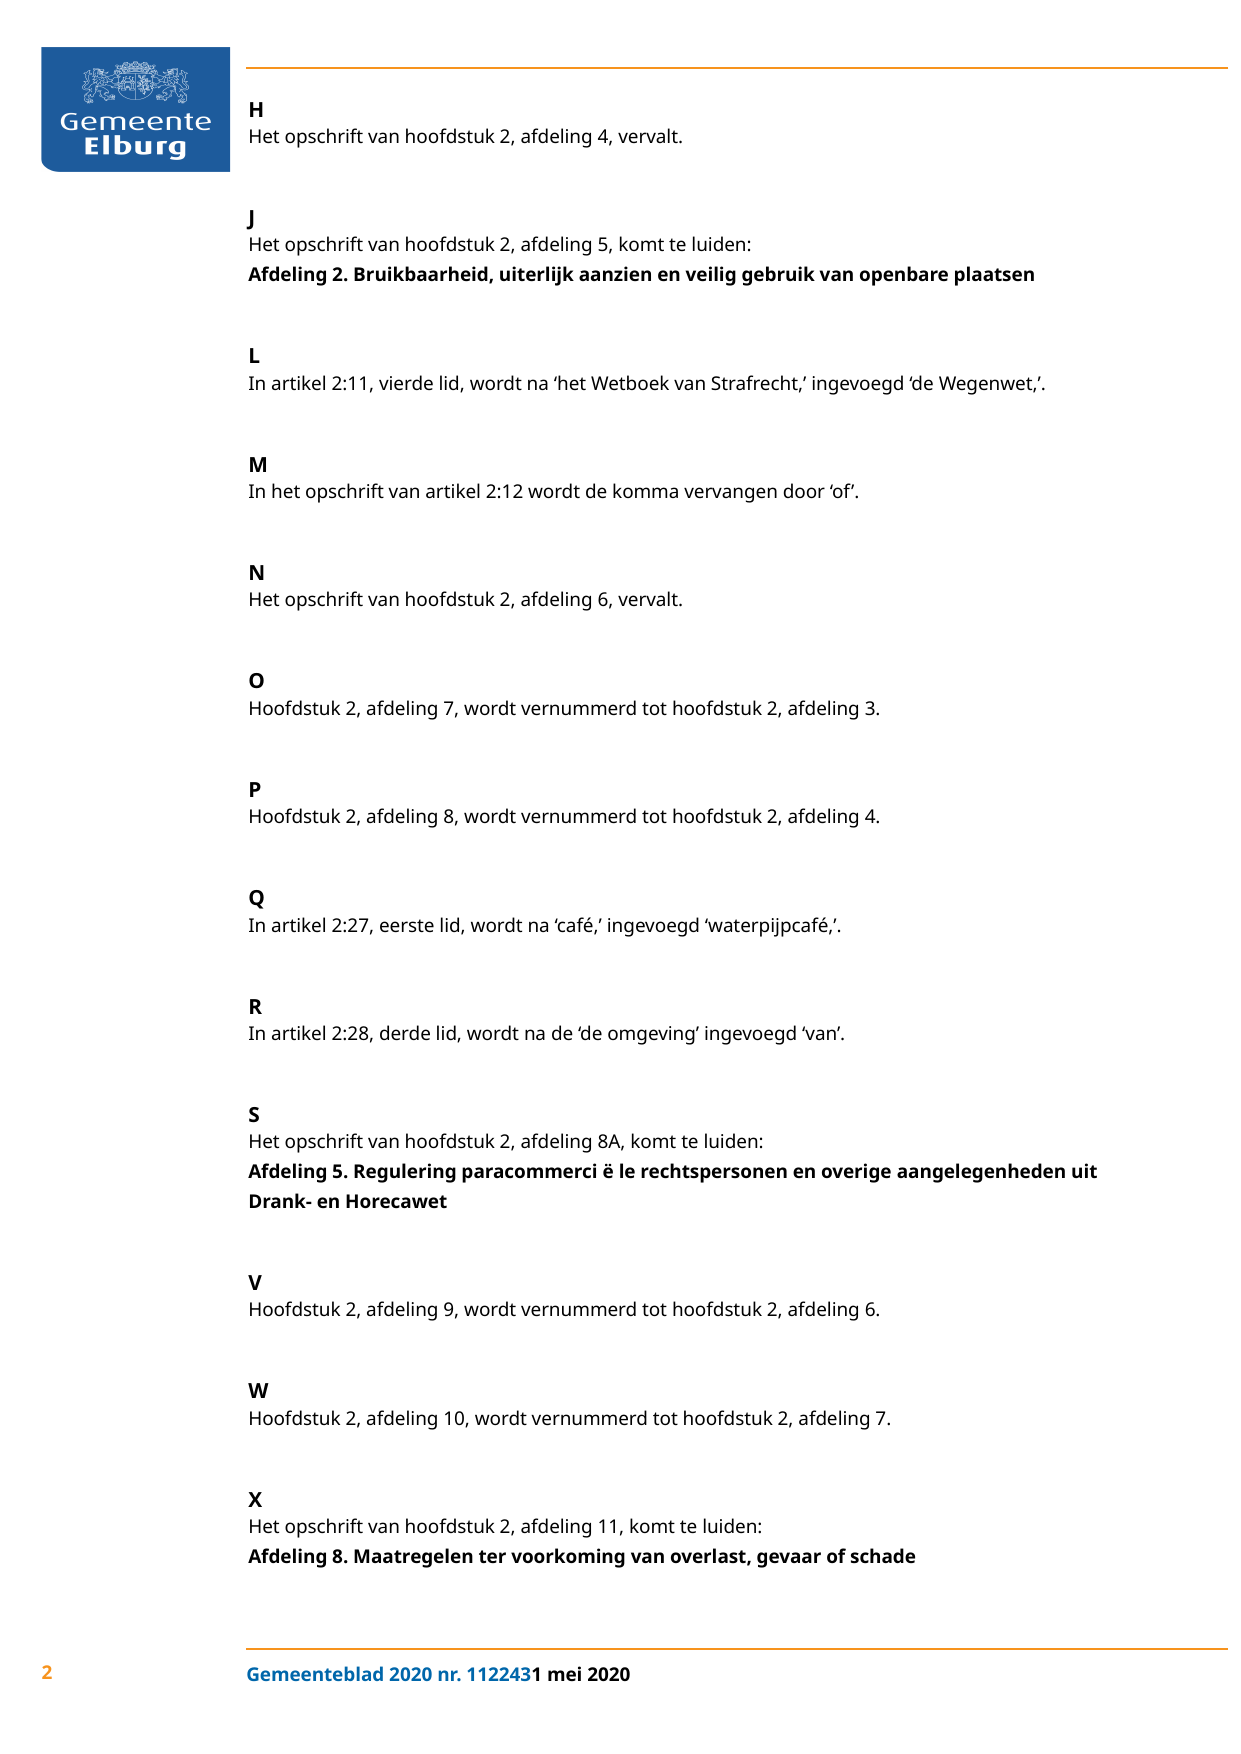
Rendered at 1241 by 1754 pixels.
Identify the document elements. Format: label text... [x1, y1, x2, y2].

text X [248, 1485, 1152, 1513]
text M [248, 450, 1152, 478]
text R [248, 992, 1152, 1020]
text Het opschrift van hoofdstuk 2, afdeling 4, vervalt. [248, 123, 1152, 149]
text Het opschrift van hoofdstuk 2, afdeling 8A, komt te luiden: [248, 1129, 1152, 1154]
picture [41, 47, 231, 172]
text Het opschrift van hoofdstuk 2, afdeling 5, komt te luiden: [248, 232, 1152, 257]
text V [248, 1268, 1152, 1296]
text W [248, 1376, 1152, 1405]
text In artikel 2:11, vierde lid, wordt na ‘het Wetboek van Strafrecht,’ ingevoegd ‘de Wegenwet,’. [248, 370, 1152, 395]
text Q [248, 883, 1152, 912]
text Het opschrift van hoofdstuk 2, afdeling 6, vervalt. [248, 587, 1152, 612]
text Hoofdstuk 2, afdeling 10, wordt vernummerd tot hoofdstuk 2, afdeling 7. [248, 1405, 1152, 1431]
text S [248, 1100, 1152, 1129]
text In artikel 2:28, derde lid, wordt na de ‘de omgeving’ ingevoegd ‘van’. [248, 1020, 1152, 1046]
text N [248, 558, 1152, 587]
text L [248, 341, 1152, 370]
text H [248, 95, 1152, 123]
text Afdeling 8. Maatregelen ter voorkoming van overlast, gevaar of schade [248, 1543, 1152, 1568]
text J [248, 203, 1152, 232]
text Afdeling 2. Bruikbaarheid, uiterlijk aanzien en veilig gebruik van openbare plaatsen [248, 261, 1152, 287]
text P [248, 775, 1152, 803]
text Afdeling 5. Regulering paracommerci ë le rechtspersonen en overige aangelegenheden uit Drank- en Horecawet [248, 1158, 1152, 1214]
text Het opschrift van hoofdstuk 2, afdeling 11, komt te luiden: [248, 1513, 1152, 1539]
text In artikel 2:27, eerste lid, wordt na ‘café,’ ingevoegd ‘waterpijpcafé,’. [248, 912, 1152, 938]
text In het opschrift van artikel 2:12 wordt de komma vervangen door ‘of’. [248, 478, 1152, 504]
text Hoofdstuk 2, afdeling 8, wordt vernummerd tot hoofdstuk 2, afdeling 4. [248, 803, 1152, 829]
text Hoofdstuk 2, afdeling 9, wordt vernummerd tot hoofdstuk 2, afdeling 6. [248, 1296, 1152, 1322]
text Hoofdstuk 2, afdeling 7, wordt vernummerd tot hoofdstuk 2, afdeling 3. [248, 695, 1152, 721]
text O [248, 667, 1152, 695]
